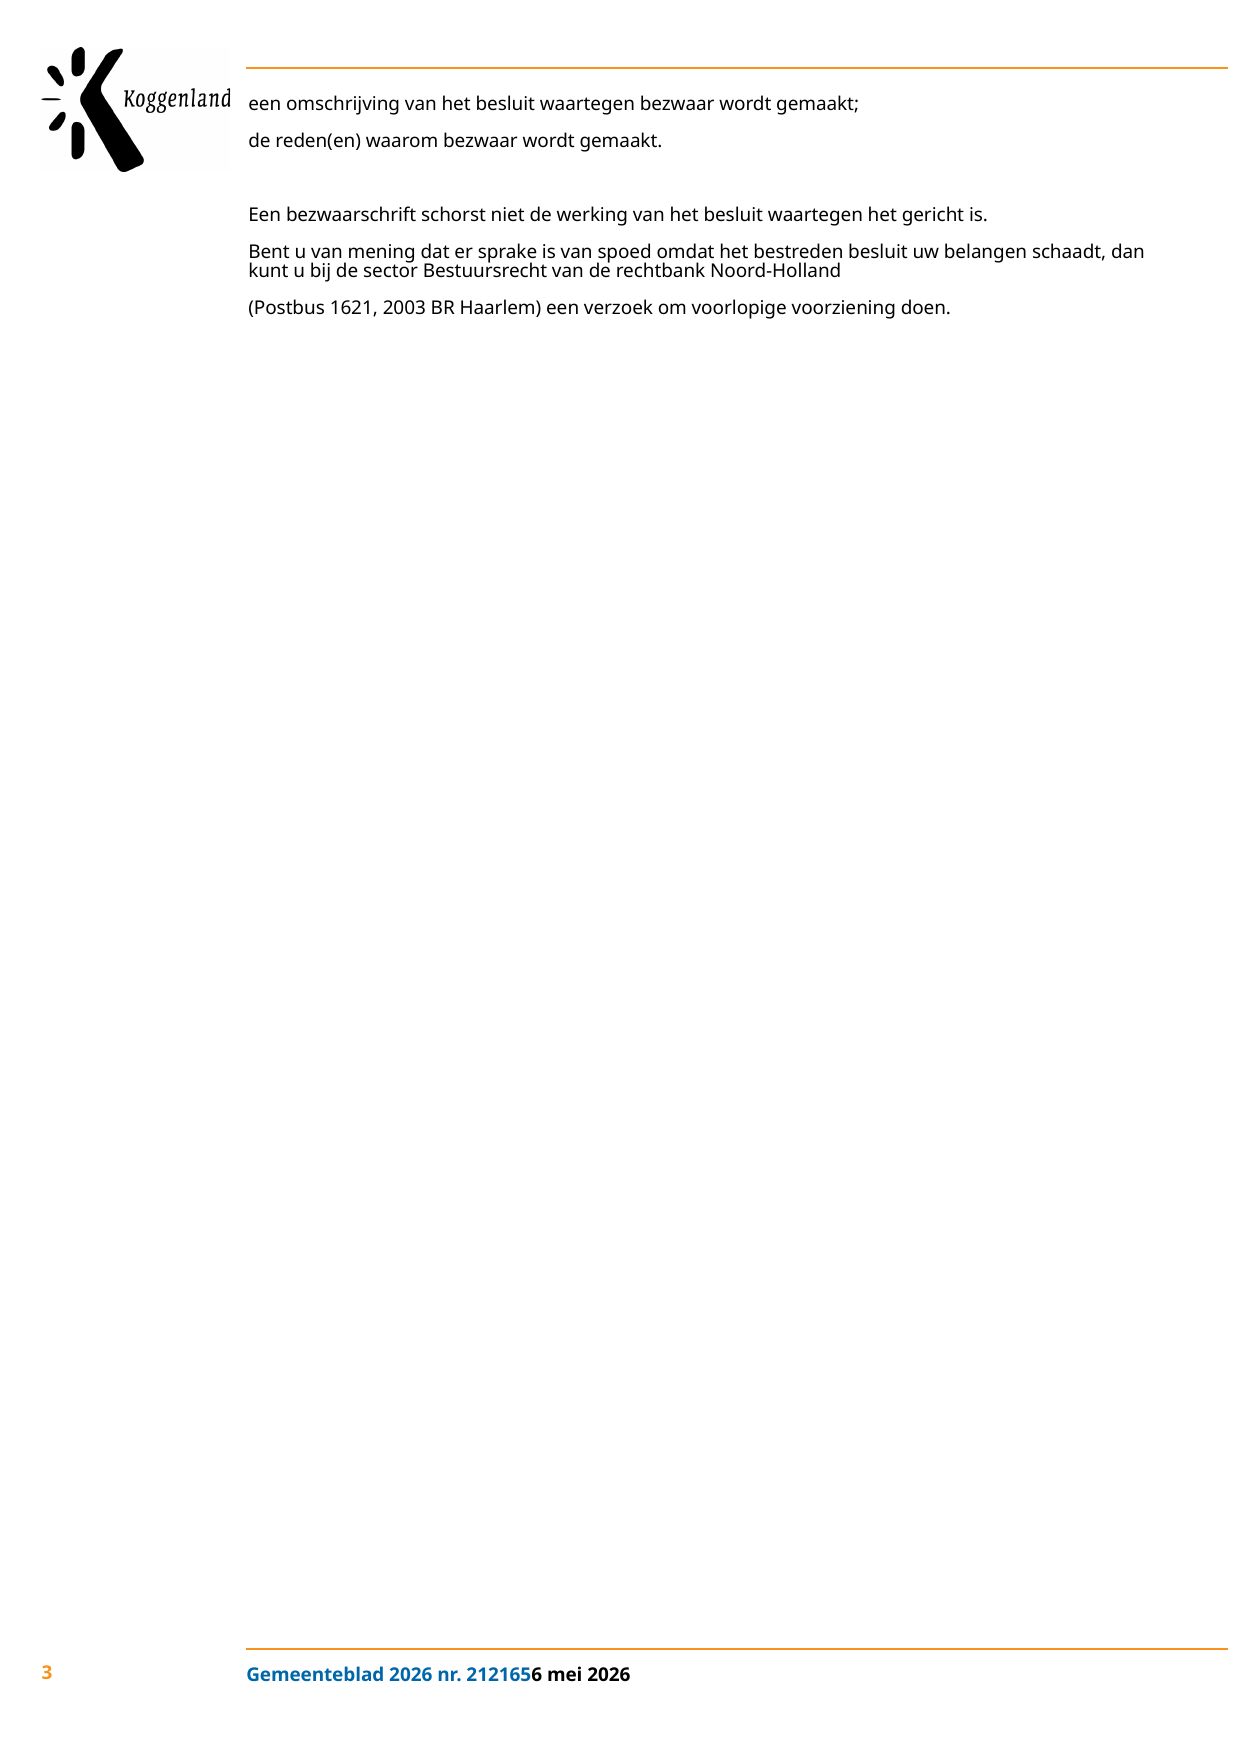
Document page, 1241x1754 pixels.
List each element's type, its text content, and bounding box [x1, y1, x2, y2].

text Een bezwaarschrift schorst niet de werking van het besluit waartegen het gericht is. [248, 206, 1152, 225]
text (Postbus 1621, 2003 BR Haarlem) een verzoek om voorlopige voorziening doen. [248, 299, 1152, 318]
text Bent u van mening dat er sprake is van spoed omdat het bestreden besluit uw belangen schaadt, dan kunt u bij de sector Bestuursrecht van de rechtbank Noord-Holland [248, 243, 1152, 281]
text een omschrijving van het besluit waartegen bezwaar wordt gemaakt; [248, 95, 1152, 114]
picture [41, 47, 231, 172]
text de reden(en) waarom bezwaar wordt gemaakt. [248, 132, 1152, 151]
